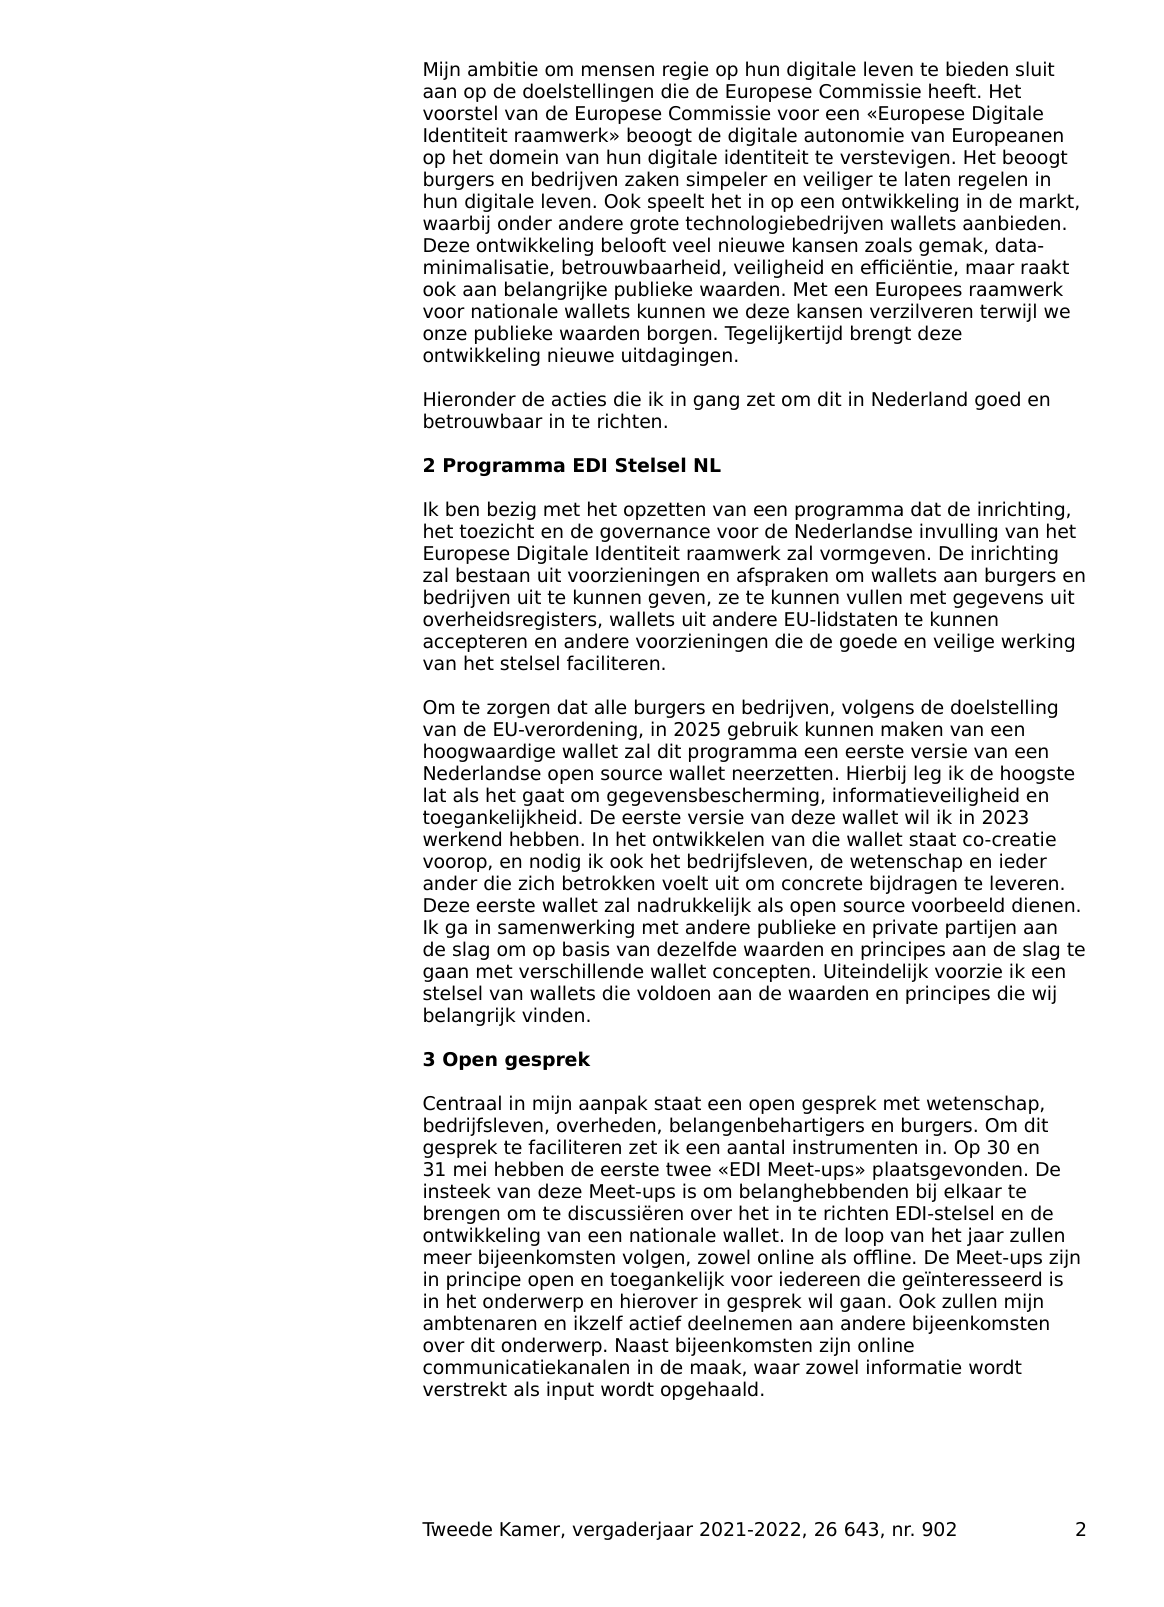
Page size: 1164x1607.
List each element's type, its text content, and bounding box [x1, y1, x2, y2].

text Mijn ambitie om mensen regie op hun digitale leven te bieden sluit aan op de doelstellingen die de Europese Commissie heeft. Het voorstel van de Europese Commissie voor een «Europese Digitale Identiteit raamwerk» beoogt de digitale autonomie van Europeanen op het domein van hun digitale identiteit te verstevigen. Het beoogt burgers en bedrijven zaken simpeler en veiliger te laten regelen in hun digitale leven. Ook speelt het in op een ontwikkeling in de markt, waarbij onder andere grote technologiebedrijven wallets aanbieden. Deze ontwikkeling belooft veel nieuwe kansen zoals gemak, data-minimalisatie, betrouwbaarheid, veiligheid en efficiëntie, maar raakt ook aan belangrijke publieke waarden. Met een Europees raamwerk voor nationale wallets kunnen we deze kansen verzilveren terwijl we onze publieke waarden borgen. Tegelijkertijd brengt deze ontwikkeling nieuwe uitdagingen. [422, 59, 1087, 367]
text Ik ben bezig met het opzetten van een programma dat de inrichting, het toezicht en de governance voor de Nederlandse invulling van het Europese Digitale Identiteit raamwerk zal vormgeven. De inrichting zal bestaan uit voorzieningen en afspraken om wallets aan burgers en bedrijven uit te kunnen geven, ze te kunnen vullen met gegevens uit overheidsregisters, wallets uit andere EU-lidstaten te kunnen accepteren en andere voorzieningen die de goede en veilige werking van het stelsel faciliteren. [422, 499, 1087, 675]
text Centraal in mijn aanpak staat een open gesprek met wetenschap, bedrijfsleven, overheden, belangenbehartigers en burgers. Om dit gesprek te faciliteren zet ik een aantal instrumenten in. Op 30 en 31 mei hebben de eerste twee «EDI Meet-ups» plaatsgevonden. De insteek van deze Meet-ups is om belanghebbenden bij elkaar te brengen om te discussiëren over het in te richten EDI-stelsel en de ontwikkeling van een nationale wallet. In de loop van het jaar zullen meer bijeenkomsten volgen, zowel online als offline. De Meet-ups zijn in principe open en toegankelijk voor iedereen die geïnteresseerd is in het onderwerp en hierover in gesprek wil gaan. Ook zullen mijn ambtenaren en ikzelf actief deelnemen aan andere bijeenkomsten over dit onderwerp. Naast bijeenkomsten zijn online communicatiekanalen in de maak, waar zowel informatie wordt verstrekt als input wordt opgehaald. [422, 1093, 1087, 1401]
subtitle 3 Open gesprek [422, 1049, 1087, 1071]
subtitle 2 Programma EDI Stelsel NL [422, 455, 1087, 477]
text Hieronder de acties die ik in gang zet om dit in Nederland goed en betrouwbaar in te richten. [422, 389, 1087, 433]
text Om te zorgen dat alle burgers en bedrijven, volgens de doelstelling van de EU-verordening, in 2025 gebruik kunnen maken van een hoogwaardige wallet zal dit programma een eerste versie van een Nederlandse open source wallet neerzetten. Hierbij leg ik de hoogste lat als het gaat om gegevensbescherming, informatieveiligheid en toegankelijkheid. De eerste versie van deze wallet wil ik in 2023 werkend hebben. In het ontwikkelen van die wallet staat co-creatie voorop, en nodig ik ook het bedrijfsleven, de wetenschap en ieder ander die zich betrokken voelt uit om concrete bijdragen te leveren. Deze eerste wallet zal nadrukkelijk als open source voorbeeld dienen. Ik ga in samenwerking met andere publieke en private partijen aan de slag om op basis van dezelfde waarden en principes aan de slag te gaan met verschillende wallet concepten. Uiteindelijk voorzie ik een stelsel van wallets die voldoen aan de waarden en principes die wij belangrijk vinden. [422, 697, 1087, 1027]
